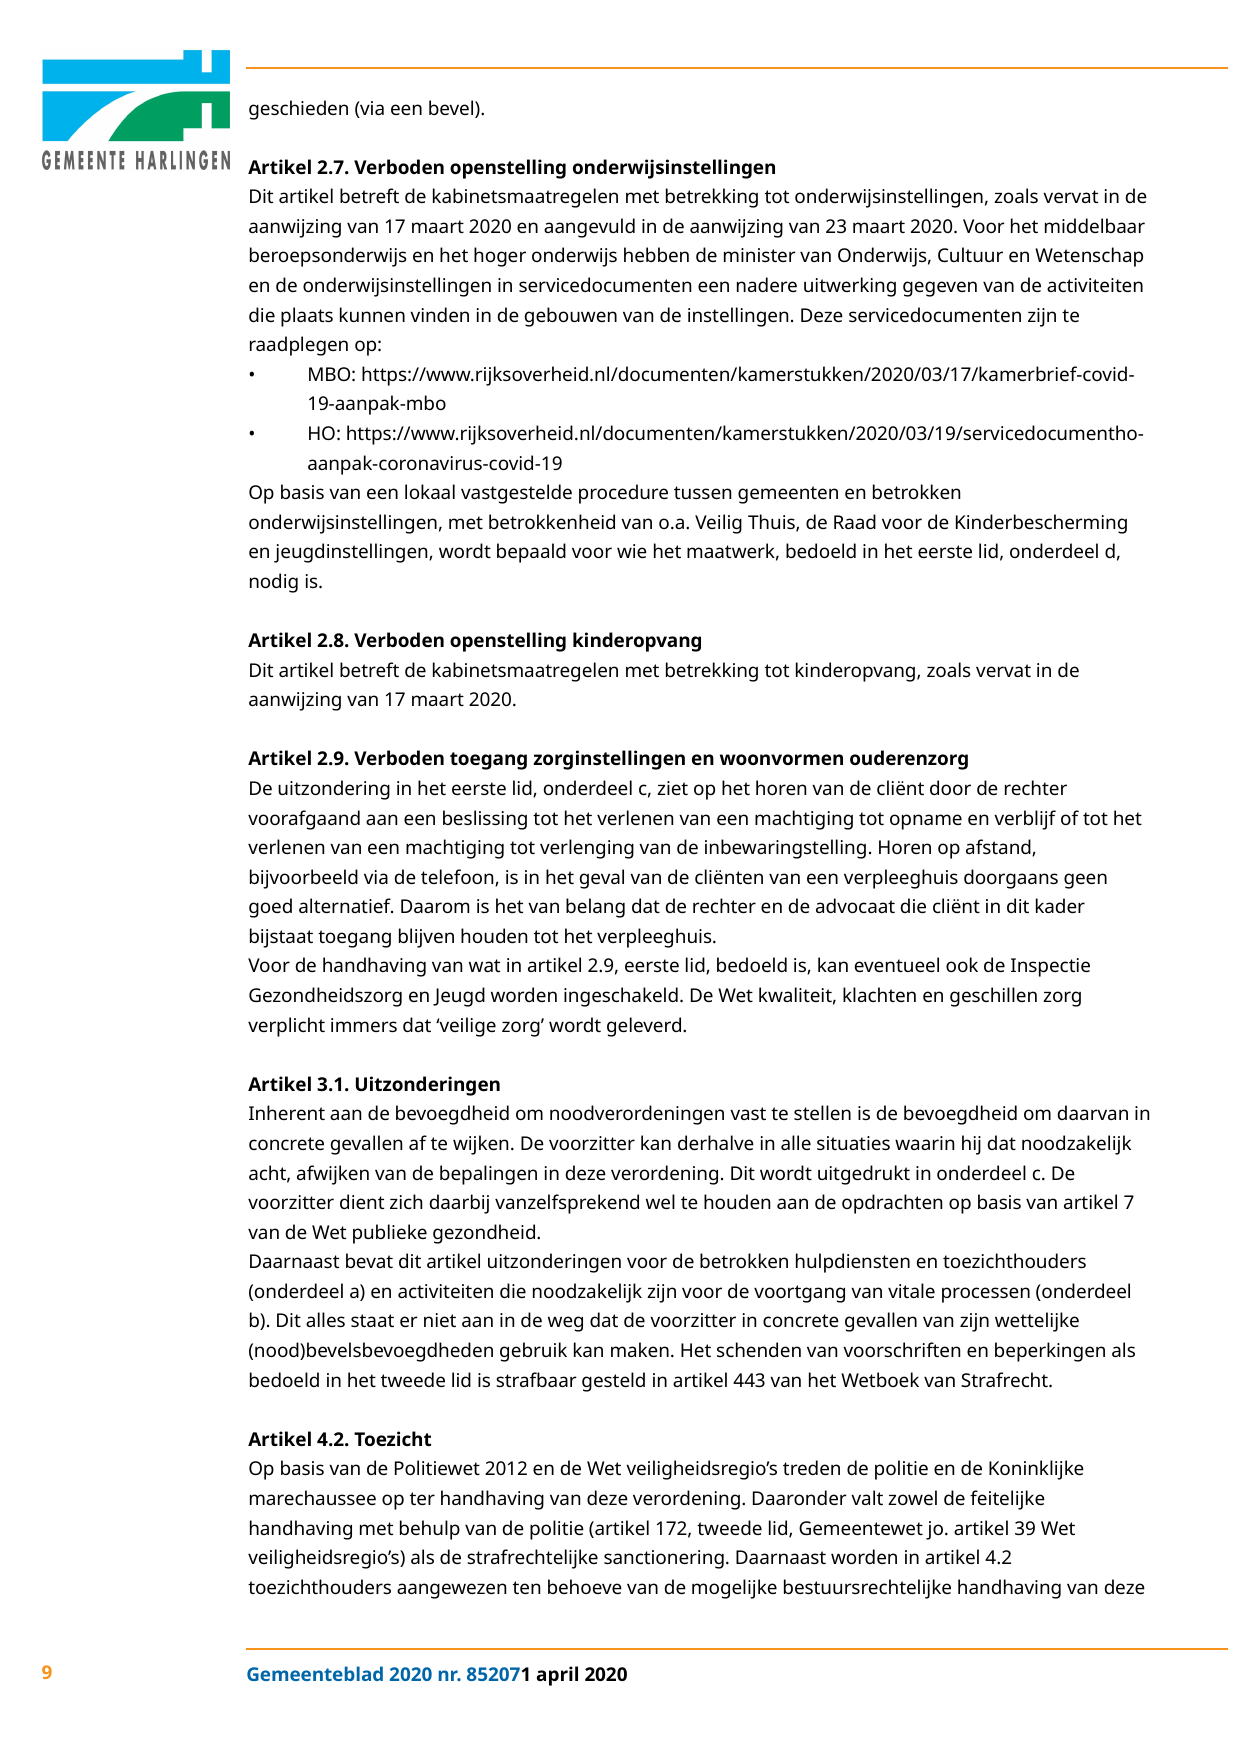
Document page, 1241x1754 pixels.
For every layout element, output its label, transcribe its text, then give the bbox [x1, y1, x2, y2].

text Dit artikel betreft de kabinetsmaatregelen met betrekking tot onderwijsinstellingen, zoals vervat in de aanwijzing van 17 maart 2020 en aangevuld in de aanwijzing van 23 maart 2020. Voor het middelbaar beroepsonderwijs en het hoger onderwijs hebben de minister van Onderwijs, Cultuur en Wetenschap en de onderwijsinstellingen in servicedocumenten een nadere uitwerking gegeven van de activiteiten die plaats kunnen vinden in de gebouwen van de instellingen. Deze servicedocumenten zijn te raadplegen op: [248, 183, 1152, 357]
picture [41, 47, 231, 172]
text geschieden (via een bevel). [248, 95, 1152, 121]
text Voor de handhaving van wat in artikel 2.9, eerste lid, bedoeld is, kan eventueel ook de Inspectie Gezondheidszorg en Jeugd worden ingeschakeld. De Wet kwaliteit, klachten en geschillen zorg verplicht immers dat ‘veilige zorg’ wordt geleverd. [248, 953, 1152, 1038]
text Daarnaast bevat dit artikel uitzonderingen voor de betrokken hulpdiensten en toezichthouders (onderdeel a) en activiteiten die noodzakelijk zijn voor de voortgang van vitale processen (onderdeel b). Dit alles staat er niet aan in de weg dat de voorzitter in concrete gevallen van zijn wettelijke (nood)bevelsbevoegdheden gebruik kan maken. Het schenden van voorschriften en beperkingen als bedoeld in het tweede lid is strafbaar gesteld in artikel 443 van het Wetboek van Strafrecht. [248, 1248, 1152, 1393]
text Dit artikel betreft de kabinetsmaatregelen met betrekking tot kinderopvang, zoals vervat in de aanwijzing van 17 maart 2020. [248, 657, 1152, 712]
text Inherent aan de bevoegdheid om noodverordeningen vast te stellen is de bevoegdheid om daarvan in concrete gevallen af te wijken. De voorzitter kan derhalve in alle situaties waarin hij dat noodzakelijk acht, afwijken van de bepalingen in deze verordening. Dit wordt uitgedrukt in onderdeel c. De voorzitter dient zich daarbij vanzelfsprekend wel te houden aan de opdrachten op basis van artikel 7 van de Wet publieke gezondheid. [248, 1101, 1152, 1245]
text Artikel 2.9. Verboden toegang zorginstellingen en woonvormen ouderenzorg [248, 746, 1152, 771]
text Artikel 2.8. Verboden openstelling kinderopvang [248, 627, 1152, 653]
text Artikel 2.7. Verboden openstelling onderwijsinstellingen [248, 154, 1152, 180]
list HO: https://www.rijksoverheid.nl/documenten/kamerstukken/2020/03/19/servicedocumentho-aanpak-coronavirus-covid-19 [248, 420, 1152, 476]
text Op basis van een lokaal vastgestelde procedure tussen gemeenten en betrokken onderwijsinstellingen, met betrokkenheid van o.a. Veilig Thuis, de Raad voor de Kinderbescherming en jeugdinstellingen, wordt bepaald voor wie het maatwerk, bedoeld in het eerste lid, onderdeel d, nodig is. [248, 479, 1152, 594]
list MBO: https://www.rijksoverheid.nl/documenten/kamerstukken/2020/03/17/kamerbrief-covid- 19-aanpak-mbo [248, 361, 1152, 416]
text De uitzondering in het eerste lid, onderdeel c, ziet op het horen van de cliënt door de rechter voorafgaand aan een beslissing tot het verlenen van een machtiging tot opname en verblijf of tot het verlenen van een machtiging tot verlenging van de inbewaringstelling. Horen op afstand, bijvoorbeeld via de telefoon, is in het geval van de cliënten van een verpleeghuis doorgaans geen goed alternatief. Daarom is het van belang dat de rechter en de advocaat die cliënt in dit kader bijstaat toegang blijven houden tot het verpleeghuis. [248, 775, 1152, 949]
text Artikel 4.2. Toezicht [248, 1426, 1152, 1452]
text Artikel 3.1. Uitzonderingen [248, 1071, 1152, 1097]
text Op basis van de Politiewet 2012 en de Wet veiligheidsregio’s treden de politie en de Koninklijke marechaussee op ter handhaving van deze verordening. Daaronder valt zowel de feitelijke handhaving met behulp van de politie (artikel 172, tweede lid, Gemeentewet jo. artikel 39 Wet veiligheidsregio’s) als de strafrechtelijke sanctionering. Daarnaast worden in artikel 4.2 toezichthouders aangewezen ten behoeve van de mogelijke bestuursrechtelijke handhaving van deze [248, 1456, 1152, 1600]
